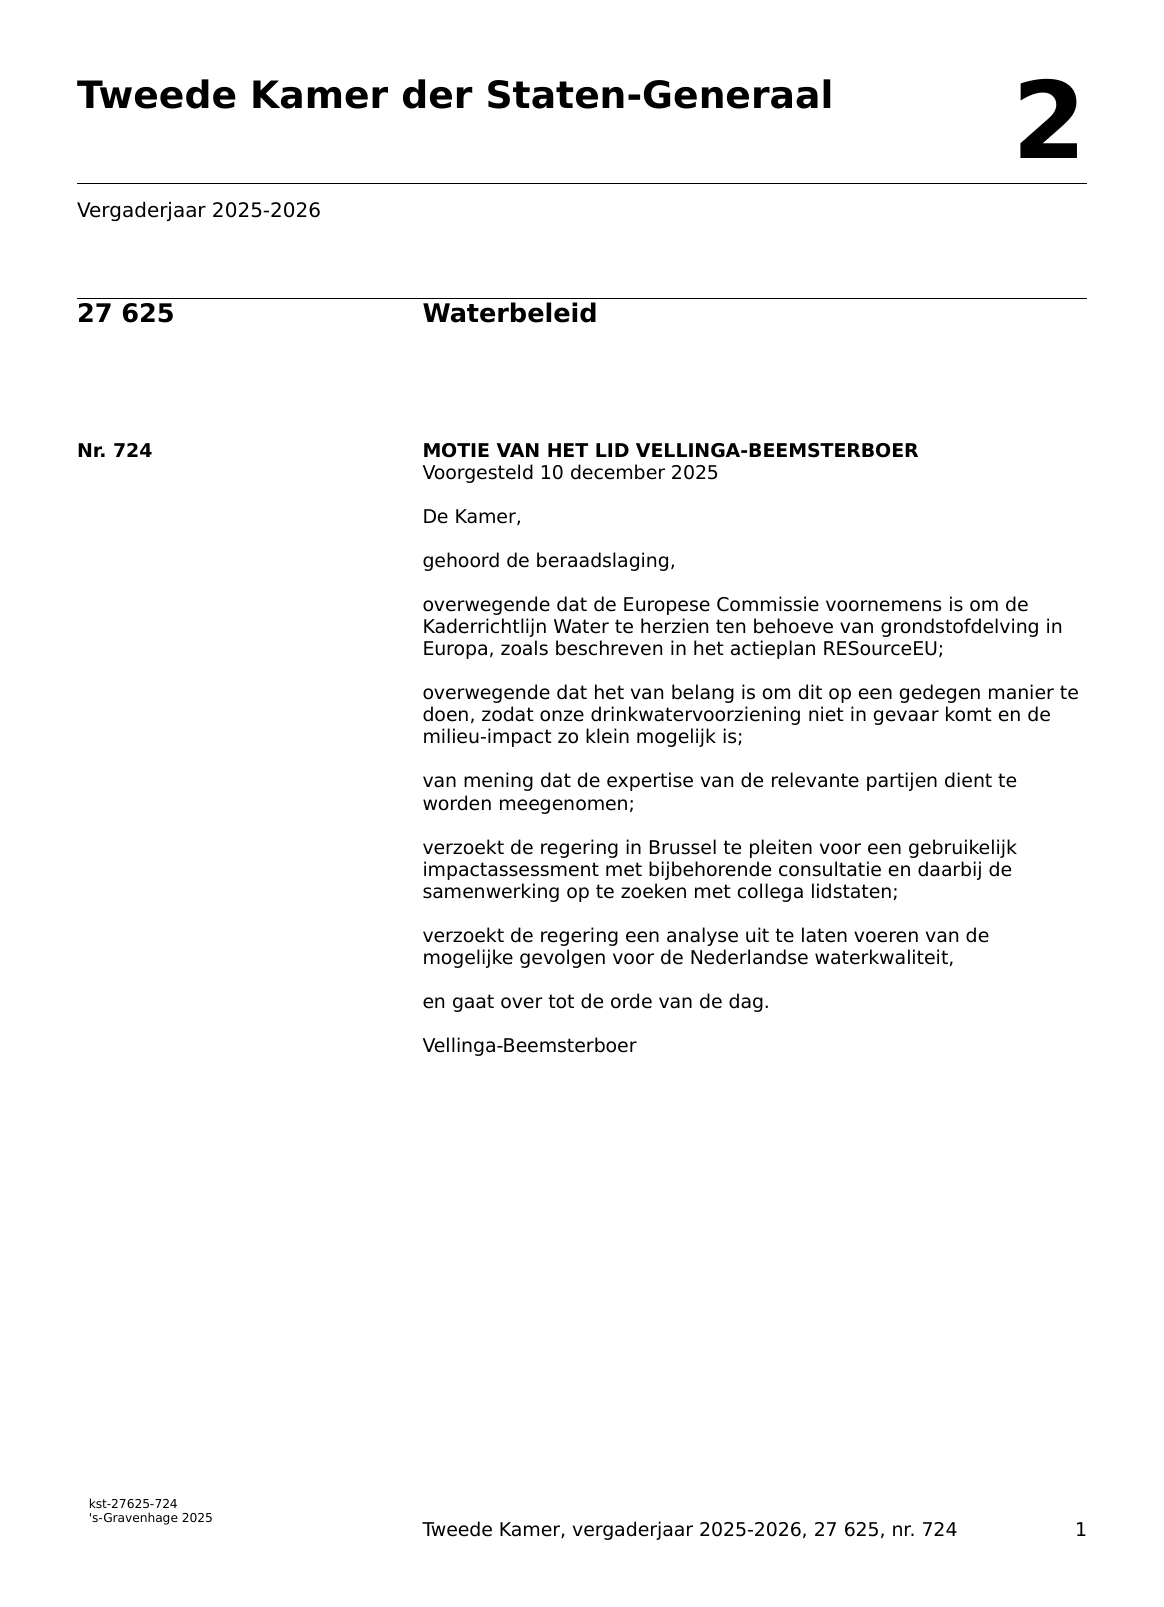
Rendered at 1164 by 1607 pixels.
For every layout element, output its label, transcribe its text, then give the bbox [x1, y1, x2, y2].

subtitle Nr. 724 MOTIE VAN HET LID VELLINGA-BEEMSTERBOER [77, 440, 1087, 462]
text verzoekt de regering in Brussel te pleiten voor een gebruikelijk impactassessment met bijbehorende consultatie en daarbij de samenwerking op te zoeken met collega lidstaten; [422, 837, 1087, 902]
text overwegende dat het van belang is om dit op een gedegen manier te doen, zodat onze drinkwatervoorziening niet in gevaar komt en de milieu-impact zo klein mogelijk is; [422, 682, 1087, 748]
text overwegende dat de Europese Commissie voornemens is om de Kaderrichtlijn Water te herzien ten behoeve van grondstofdelving in Europa, zoals beschreven in het actieplan RESourceEU; [422, 594, 1087, 660]
text 's-Gravenhage 2025 [88, 1511, 323, 1525]
text gehoord de beraadslaging, [422, 550, 1087, 572]
text De Kamer, [422, 506, 1087, 528]
text van mening dat de expertise van de relevante partijen dient te worden meegenomen; [422, 770, 1087, 814]
table_cell Vergaderjaar 2025-2026 [77, 184, 1087, 298]
text kst-27625-724 [88, 1497, 323, 1511]
table_header Tweede Kamer der Staten-Generaal [77, 59, 886, 183]
text Vellinga-Beemsterboer [422, 1035, 1087, 1057]
text en gaat over tot de orde van de dag. [422, 991, 1087, 1013]
text verzoekt de regering een analyse uit te laten voeren van de mogelijke gevolgen voor de Nederlandse waterkwaliteit, [422, 925, 1087, 969]
subtitle 27 625 Waterbeleid [77, 299, 1087, 329]
text Voorgesteld 10 december 2025 [422, 462, 1087, 484]
table_header 2 [886, 59, 1087, 183]
